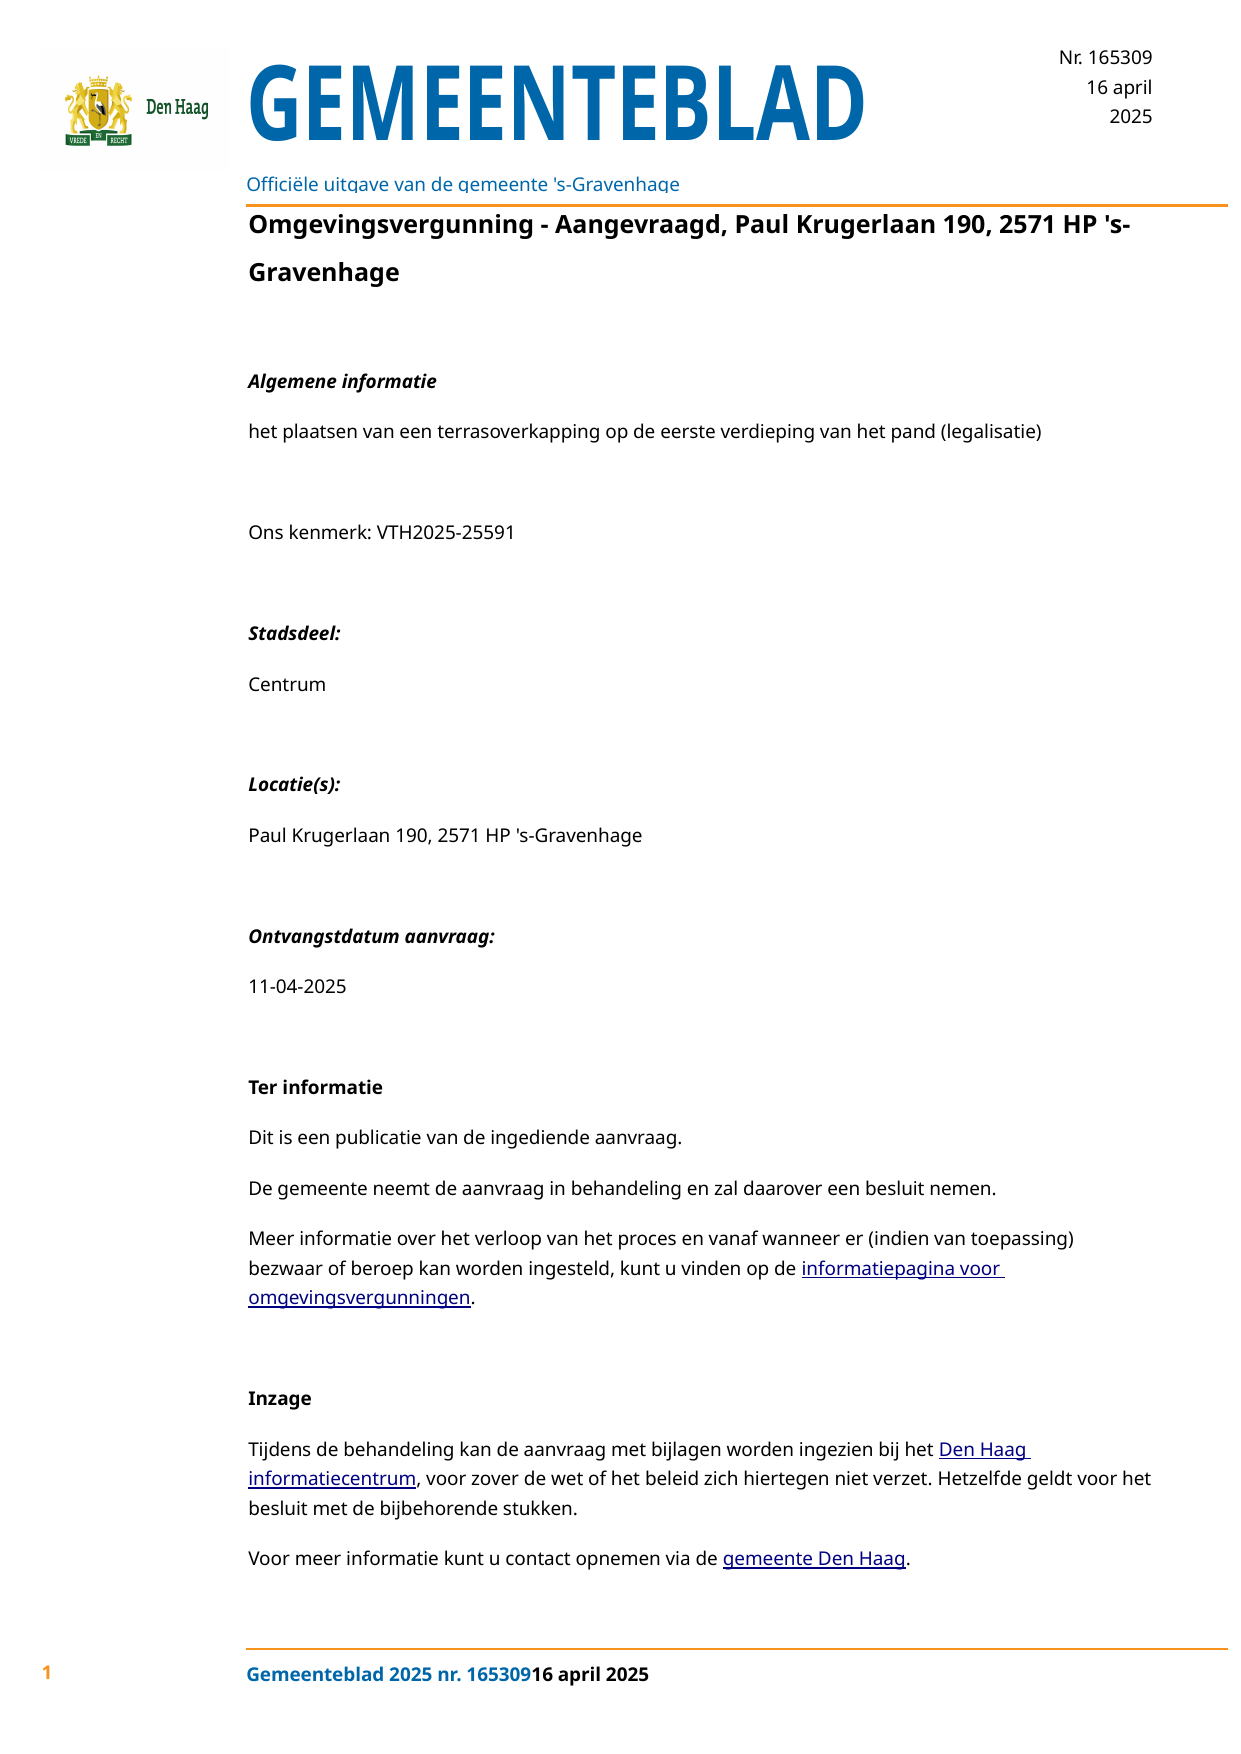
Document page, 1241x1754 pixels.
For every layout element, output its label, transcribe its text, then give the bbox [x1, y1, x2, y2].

text Stadsdeel: [248, 620, 1152, 646]
text Ter informatie [248, 1074, 1152, 1100]
text Algemene informatie [248, 368, 1152, 394]
text het plaatsen van een terrasoverkapping op de eerste verdieping van het pand (legalisatie) [248, 419, 1152, 444]
text Voor meer informatie kunt u contact opnemen via de gemeente Den Haag. [248, 1545, 1152, 1571]
text Inzage [248, 1385, 1152, 1411]
text Locatie(s): [248, 772, 1152, 797]
text Ons kenmerk: VTH2025-25591 [248, 519, 1152, 545]
text Dit is een publicatie van de ingediende aanvraag. [248, 1124, 1152, 1150]
text Meer informatie over het verloop van het proces en vanaf wanneer er (indien van toepassing) bezwaar of beroep kan worden ingesteld, kunt u vinden op de informatiepagina voor omgevingsvergunningen. [248, 1225, 1152, 1310]
text Centrum [248, 671, 1152, 697]
picture [41, 47, 231, 172]
text Paul Krugerlaan 190, 2571 HP 's-Gravenhage [248, 822, 1152, 848]
text Omgevingsvergunning - Aangevraagd, Paul Krugerlaan 190, 2571 HP 's-Gravenhage [248, 207, 1152, 288]
text De gemeente neemt de aanvraag in behandeling en zal daarover een besluit nemen. [248, 1175, 1152, 1201]
text Ontvangstdatum aanvraag: [248, 923, 1152, 949]
text Tijdens de behandeling kan de aanvraag met bijlagen worden ingezien bij het Den Haag informatiecentrum, voor zover de wet of het beleid zich hiertegen niet verzet. Hetzelfde geldt voor het besluit met de bijbehorende stukken. [248, 1436, 1152, 1521]
text 11-04-2025 [248, 973, 1152, 999]
